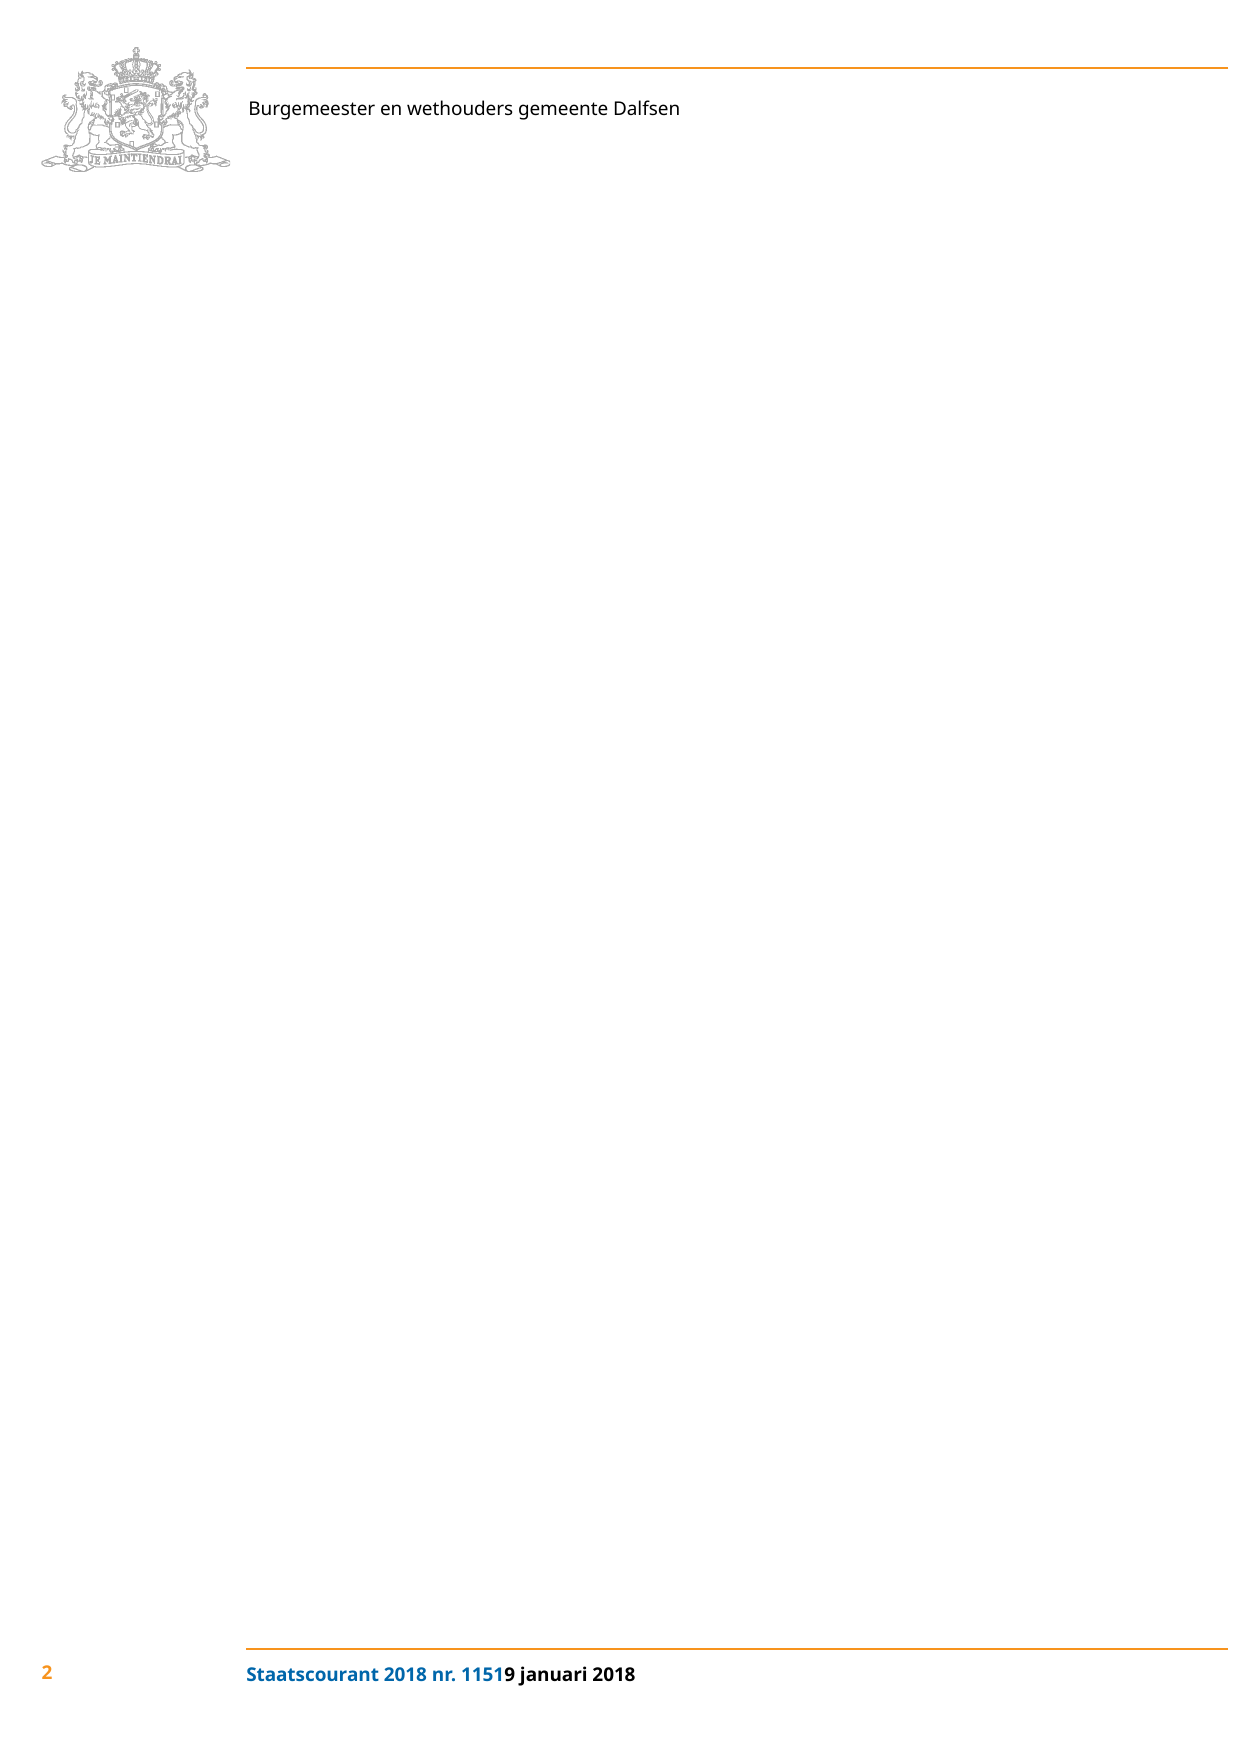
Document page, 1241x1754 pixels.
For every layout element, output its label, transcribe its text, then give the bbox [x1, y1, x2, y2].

picture [41, 47, 231, 172]
text Burgemeester en wethouders gemeente Dalfsen [248, 95, 1152, 121]
